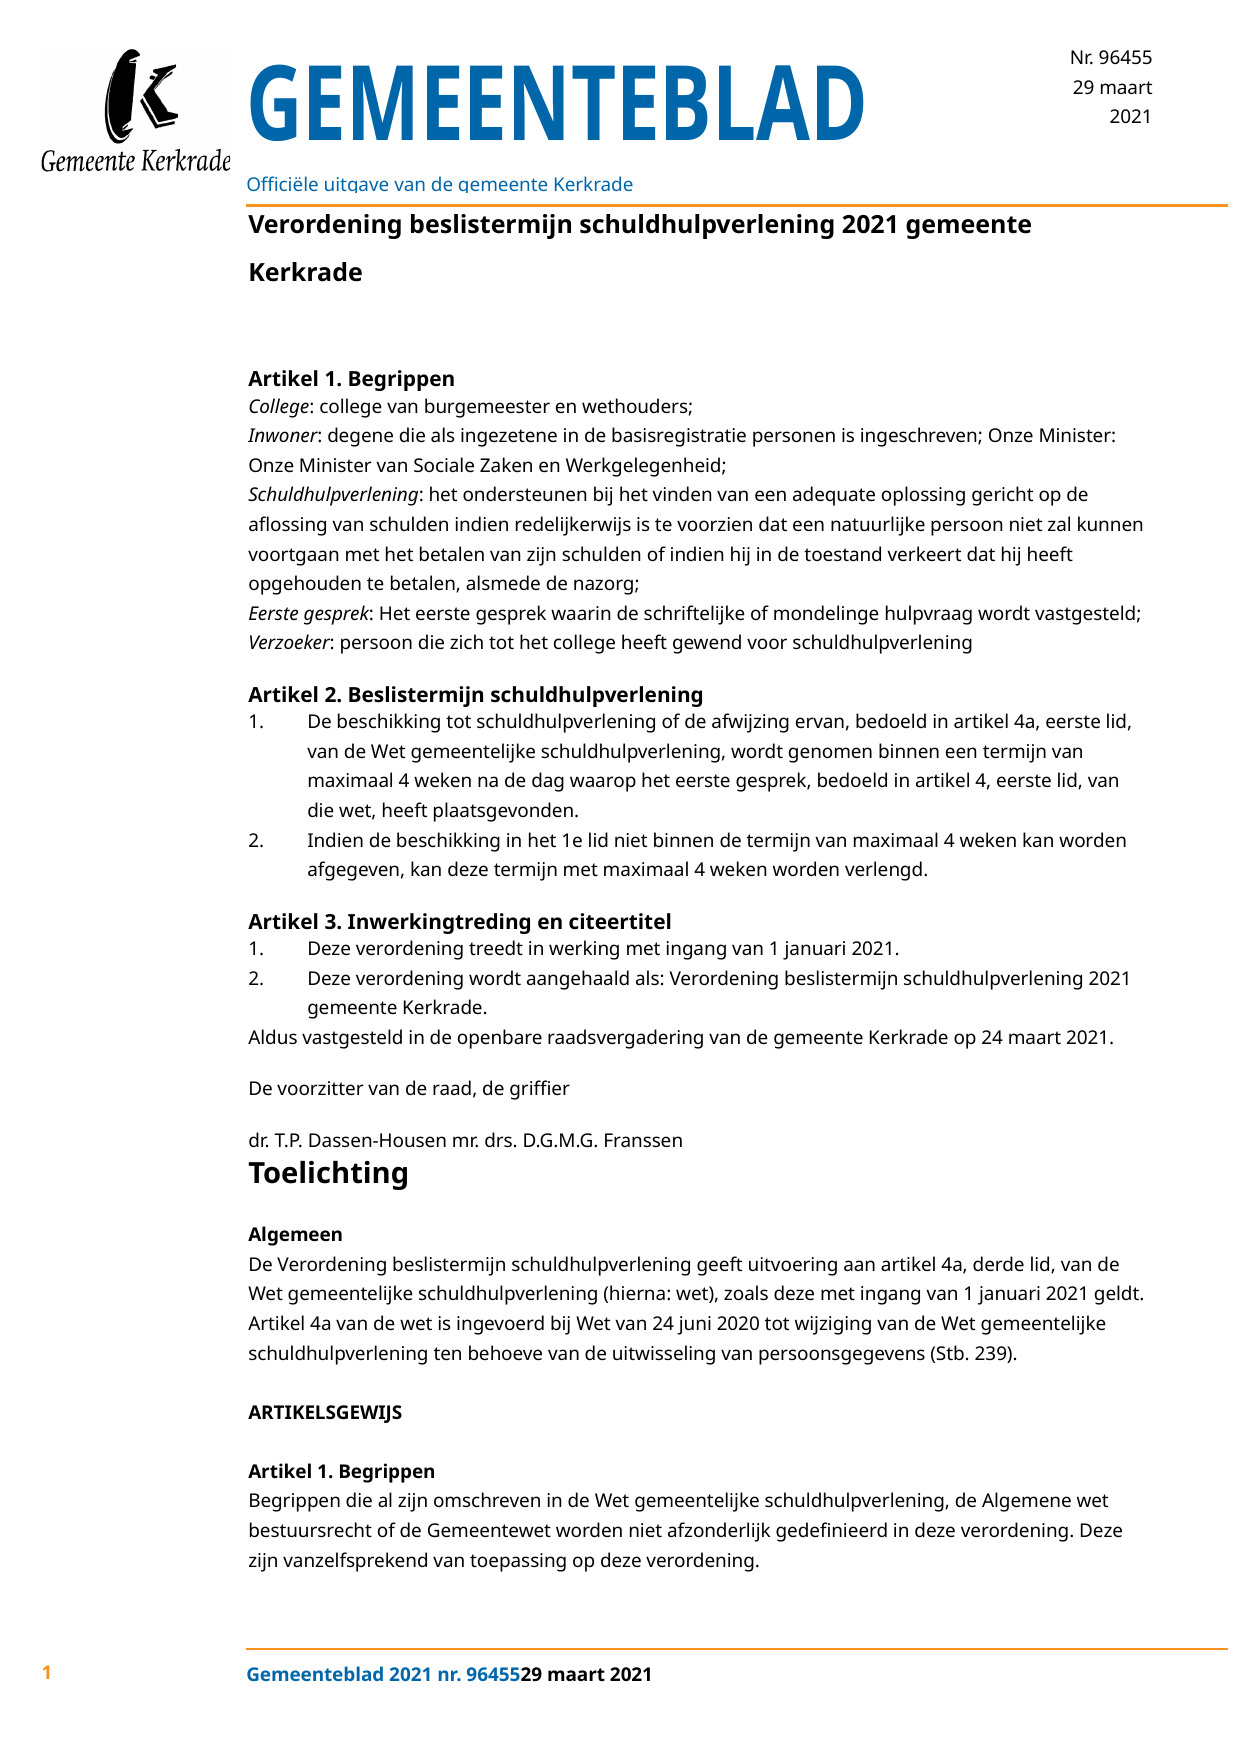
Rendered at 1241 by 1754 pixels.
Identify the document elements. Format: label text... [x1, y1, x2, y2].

list Deze verordening treedt in werking met ingang van 1 januari 2021. [248, 935, 1152, 961]
list Indien de beschikking in het 1e lid niet binnen de termijn van maximaal 4 weken kan worden afgegeven, kan deze termijn met maximaal 4 weken worden verlengd. [248, 827, 1152, 882]
text Eerste gesprek: Het eerste gesprek waarin de schriftelijke of mondelinge hulpvraag wordt vastgesteld; Verzoeker: persoon die zich tot het college heeft gewend voor schuldhulpverlening [248, 600, 1152, 655]
text Aldus vastgesteld in de openbare raadsvergadering van de gemeente Kerkrade op 24 maart 2021. [248, 1024, 1152, 1050]
text De Verordening beslistermijn schuldhulpverlening geeft uitvoering aan artikel 4a, derde lid, van de Wet gemeentelijke schuldhulpverlening (hierna: wet), zoals deze met ingang van 1 januari 2021 geldt. Artikel 4a van de wet is ingevoerd bij Wet van 24 juni 2020 tot wijziging van de Wet gemeentelijke schuldhulpverlening ten behoeve van de uitwisseling van persoonsgegevens (Stb. 239). [248, 1251, 1152, 1366]
text Inwoner: degene die als ingezetene in de basisregistratie personen is ingeschreven; Onze Minister: Onze Minister van Sociale Zaken en Werkgelegenheid; [248, 422, 1152, 478]
text Algemeen [248, 1221, 1152, 1247]
text Artikel 2. Beslistermijn schuldhulpverlening [248, 680, 1152, 708]
text Artikel 3. Inwerkingtreding en citeertitel [248, 907, 1152, 935]
text De voorzitter van de raad, de griffier [248, 1075, 1152, 1101]
text College: college van burgemeester en wethouders; [248, 393, 1152, 419]
list De beschikking tot schuldhulpverlening of de afwijzing ervan, bedoeld in artikel 4a, eerste lid, van de Wet gemeentelijke schuldhulpverlening, wordt genomen binnen een termijn van maximaal 4 weken na de dag waarop het eerste gesprek, bedoeld in artikel 4, eerste lid, van die wet, heeft plaatsgevonden. [248, 708, 1152, 823]
picture [41, 47, 231, 172]
text Artikel 1. Begrippen [248, 364, 1152, 393]
text Begrippen die al zijn omschreven in de Wet gemeentelijke schuldhulpverlening, de Algemene wet bestuursrecht of de Gemeentewet worden niet afzonderlijk gedefinieerd in deze verordening. Deze zijn vanzelfsprekend van toepassing op deze verordening. [248, 1488, 1152, 1573]
text Verordening beslistermijn schuldhulpverlening 2021 gemeente Kerkrade [248, 207, 1152, 288]
list Deze verordening wordt aangehaald als: Verordening beslistermijn schuldhulpverlening 2021 gemeente Kerkrade. [248, 965, 1152, 1020]
text Toelichting [248, 1153, 1152, 1192]
text Artikel 1. Begrippen [248, 1458, 1152, 1484]
text dr. T.P. Dassen-Housen mr. drs. D.G.M.G. Franssen [248, 1127, 1152, 1153]
text ARTIKELSGEWIJS [248, 1399, 1152, 1425]
text Schuldhulpverlening: het ondersteunen bij het vinden van een adequate oplossing gericht op de aflossing van schulden indien redelijkerwijs is te voorzien dat een natuurlijke persoon niet zal kunnen voortgaan met het betalen van zijn schulden of indien hij in de toestand verkeert dat hij heeft opgehouden te betalen, alsmede de nazorg; [248, 482, 1152, 596]
